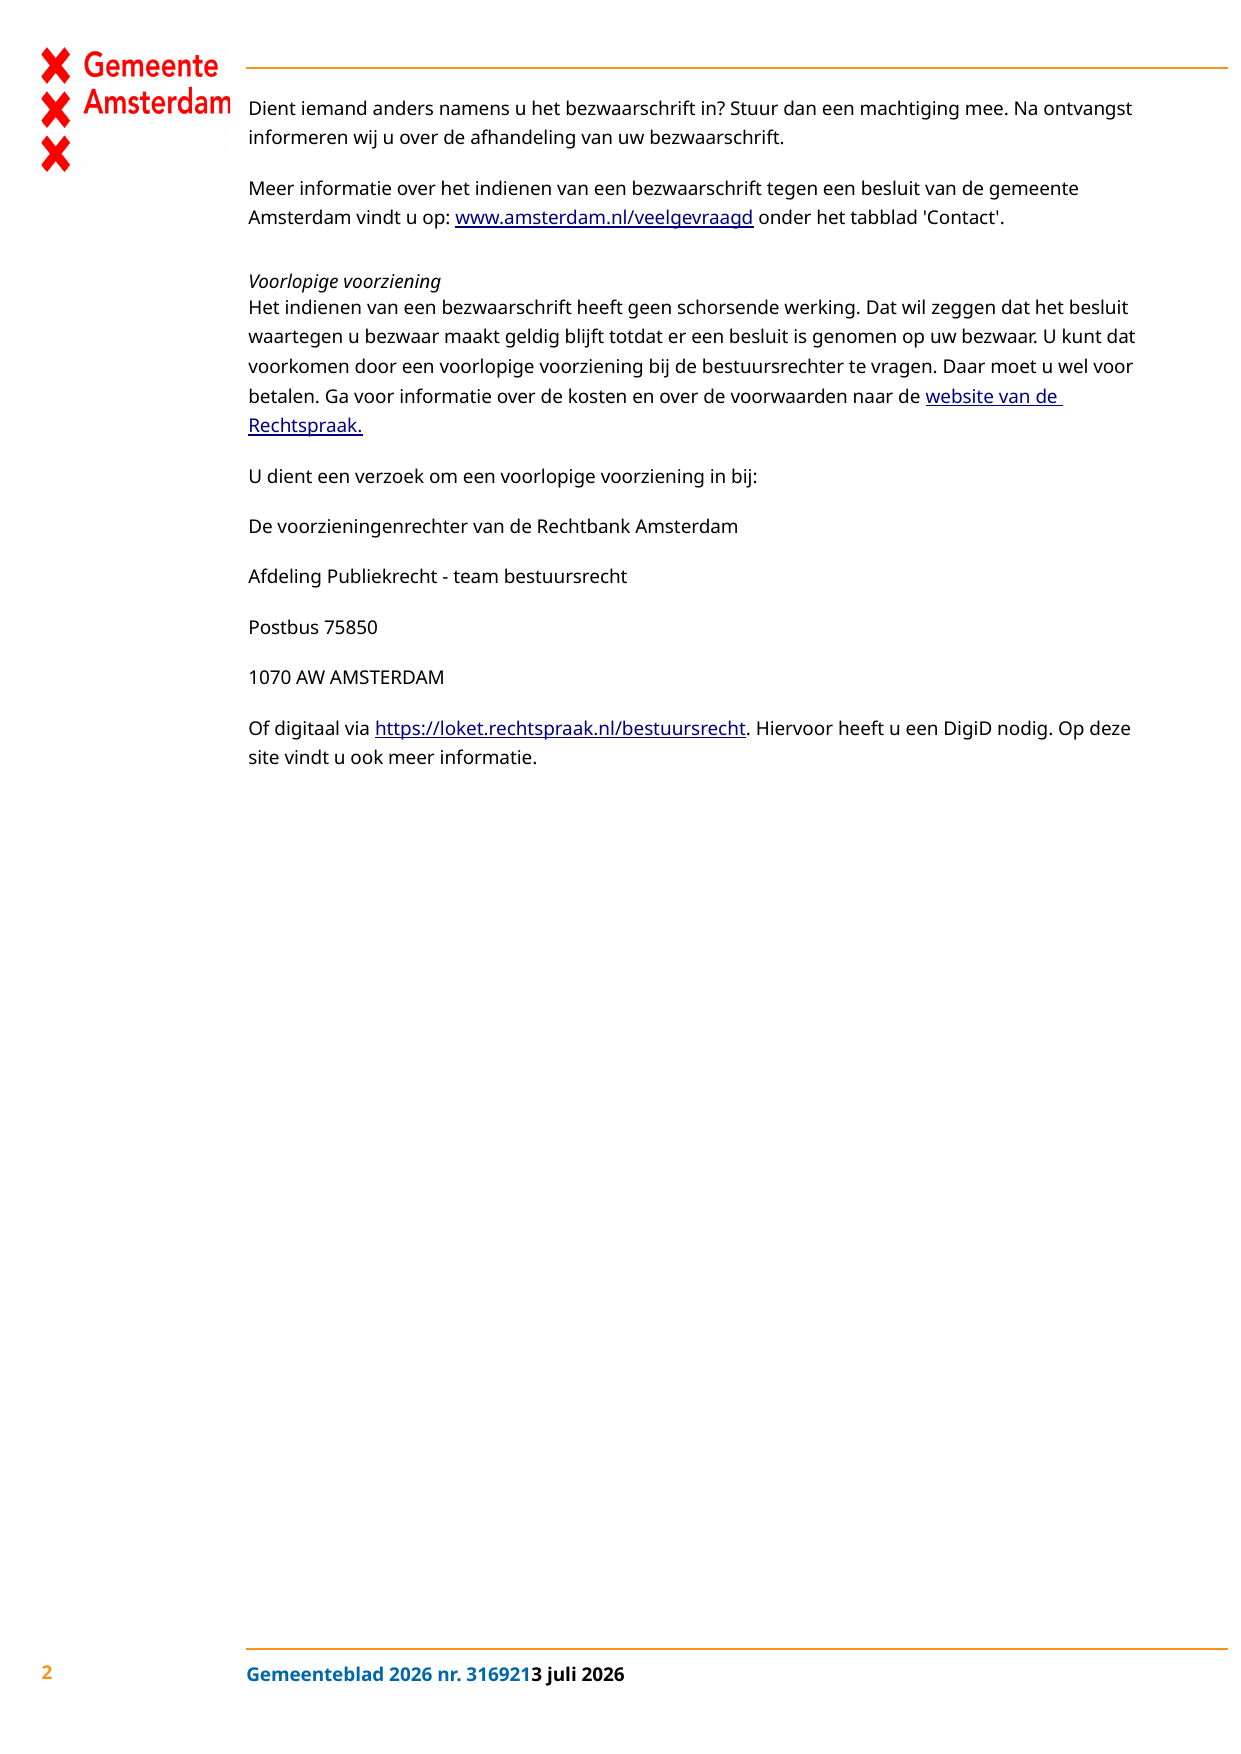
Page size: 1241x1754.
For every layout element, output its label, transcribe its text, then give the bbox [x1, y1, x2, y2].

picture [41, 47, 231, 172]
text Het indienen van een bezwaarschrift heeft geen schorsende werking. Dat wil zeggen dat het besluit waartegen u bezwaar maakt geldig blijft totdat er een besluit is genomen op uw bezwaar. U kunt dat voorkomen door een voorlopige voorziening bij de bestuursrechter te vragen. Daar moet u wel voor betalen. Ga voor informatie over de kosten en over de voorwaarden naar de website van de Rechtspraak. [248, 294, 1152, 438]
text Afdeling Publiekrecht - team bestuursrecht [248, 564, 1152, 589]
text U dient een verzoek om een voorlopige voorziening in bij: [248, 463, 1152, 488]
text Meer informatie over het indienen van een bezwaarschrift tegen een besluit van de gemeente Amsterdam vindt u op: www.amsterdam.nl/veelgevraagd onder het tabblad 'Contact'. [248, 175, 1152, 230]
text 1070 AW AMSTERDAM [248, 664, 1152, 690]
text Voorlopige voorziening [248, 268, 1152, 294]
text Dient iemand anders namens u het bezwaarschrift in? Stuur dan een machtiging mee. Na ontvangst informeren wij u over de afhandeling van uw bezwaarschrift. [248, 95, 1152, 150]
text De voorzieningenrechter van de Rechtbank Amsterdam [248, 513, 1152, 539]
text Postbus 75850 [248, 614, 1152, 640]
text Of digitaal via https://loket.rechtspraak.nl/bestuursrecht. Hiervoor heeft u een DigiD nodig. Op deze site vindt u ook meer informatie. [248, 715, 1152, 770]
